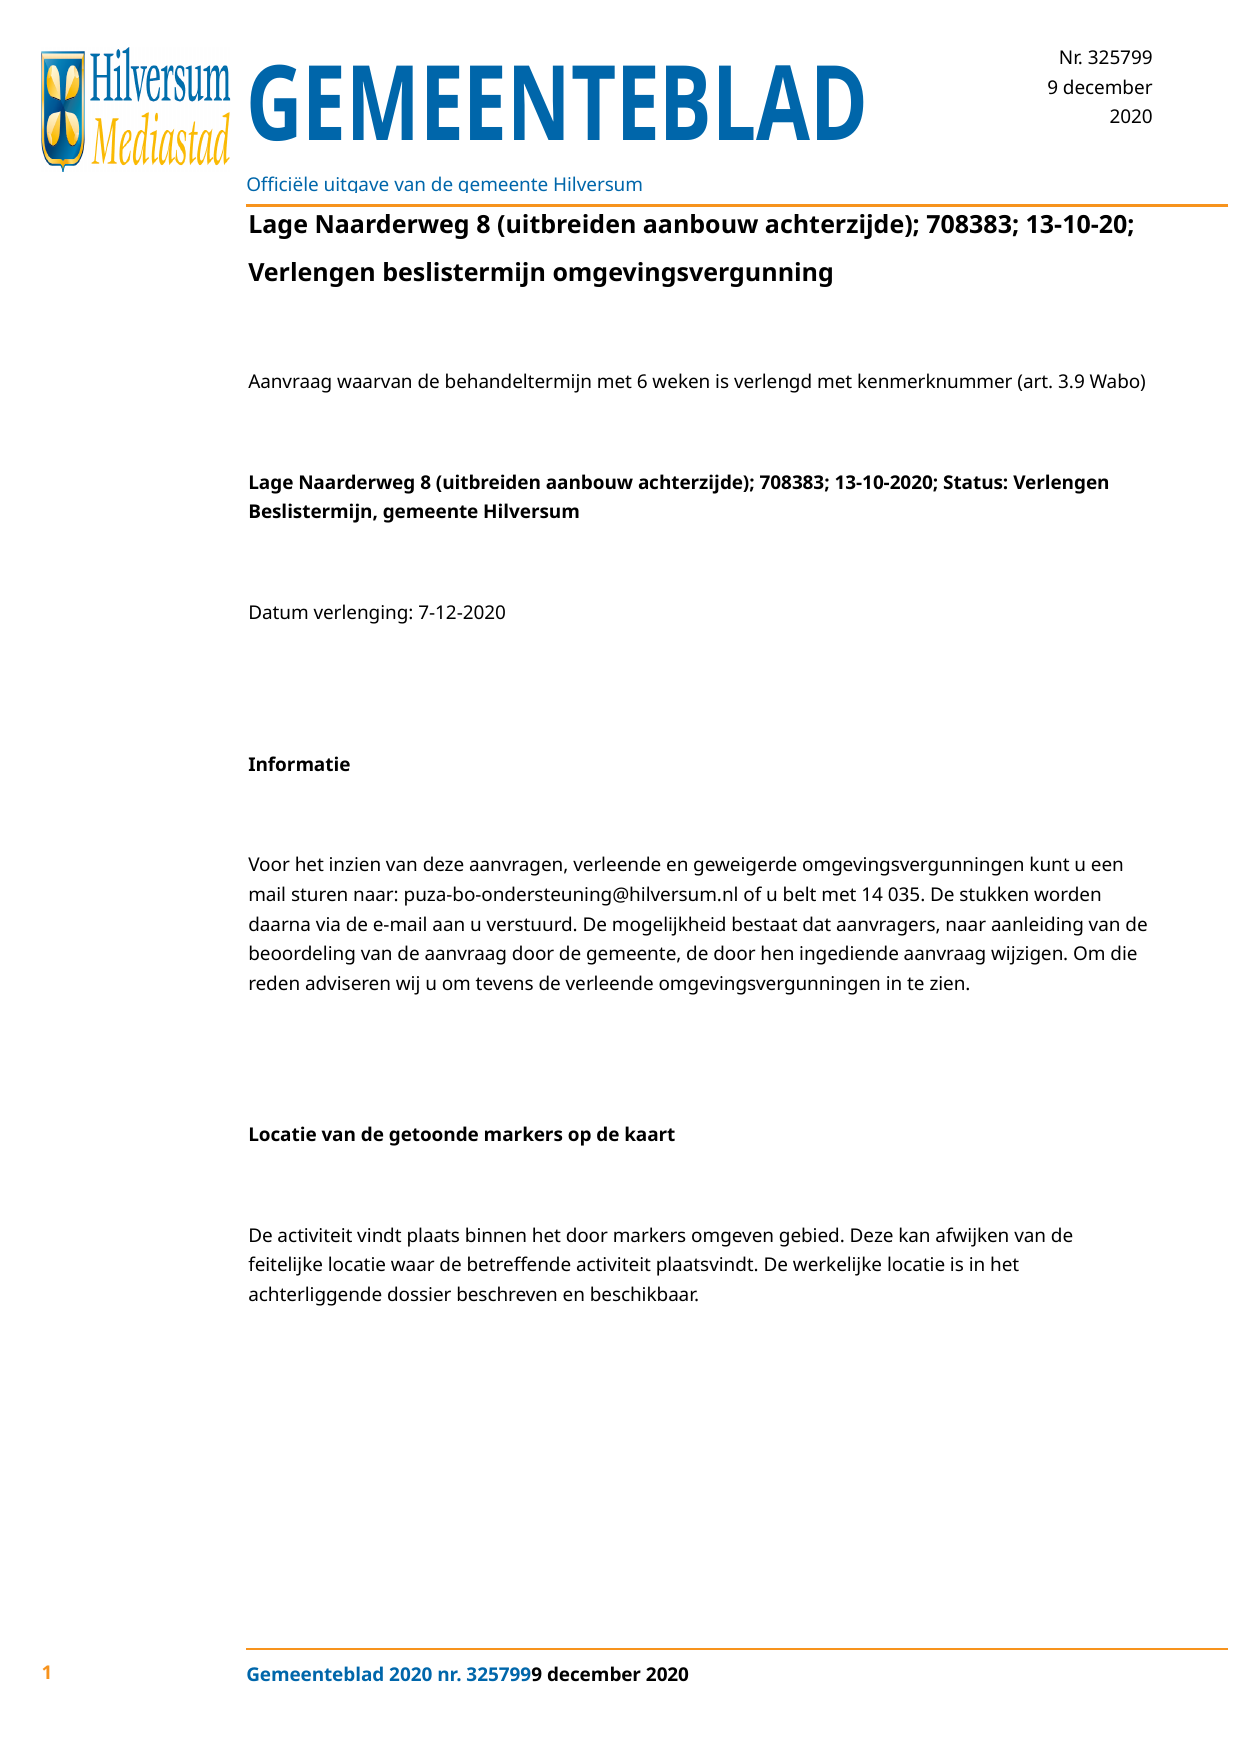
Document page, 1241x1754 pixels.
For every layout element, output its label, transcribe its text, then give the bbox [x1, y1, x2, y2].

text Voor het inzien van deze aanvragen, verleende en geweigerde omgevingsvergunningen kunt u een mail sturen naar: puza-bo-ondersteuning@hilversum.nl of u belt met 14 035. De stukken worden daarna via de e-mail aan u verstuurd. De mogelijkheid bestaat dat aanvragers, naar aanleiding van de beoordeling van de aanvraag door de gemeente, de door hen ingediende aanvraag wijzigen. Om die reden adviseren wij u om tevens de verleende omgevingsvergunningen in te zien. [248, 852, 1152, 996]
text Aanvraag waarvan de behandeltermijn met 6 weken is verlengd met kenmerknummer (art. 3.9 Wabo) [248, 368, 1152, 394]
picture [41, 47, 231, 172]
text Lage Naarderweg 8 (uitbreiden aanbouw achterzijde); 708383; 13-10-20; Verlengen beslistermijn omgevingsvergunning [248, 207, 1152, 288]
text Lage Naarderweg 8 (uitbreiden aanbouw achterzijde); 708383; 13-10-2020; Status: Verlengen Beslistermijn, gemeente Hilversum [248, 469, 1152, 524]
text De activiteit vindt plaats binnen het door markers omgeven gebied. Deze kan afwijken van de feitelijke locatie waar de betreffende activiteit plaatsvindt. De werkelijke locatie is in het achterliggende dossier beschreven en beschikbaar. [248, 1222, 1152, 1307]
text Informatie [248, 751, 1152, 777]
text Locatie van de getoonde markers op de kaart [248, 1121, 1152, 1147]
text Datum verlenging: 7-12-2020 [248, 599, 1152, 625]
